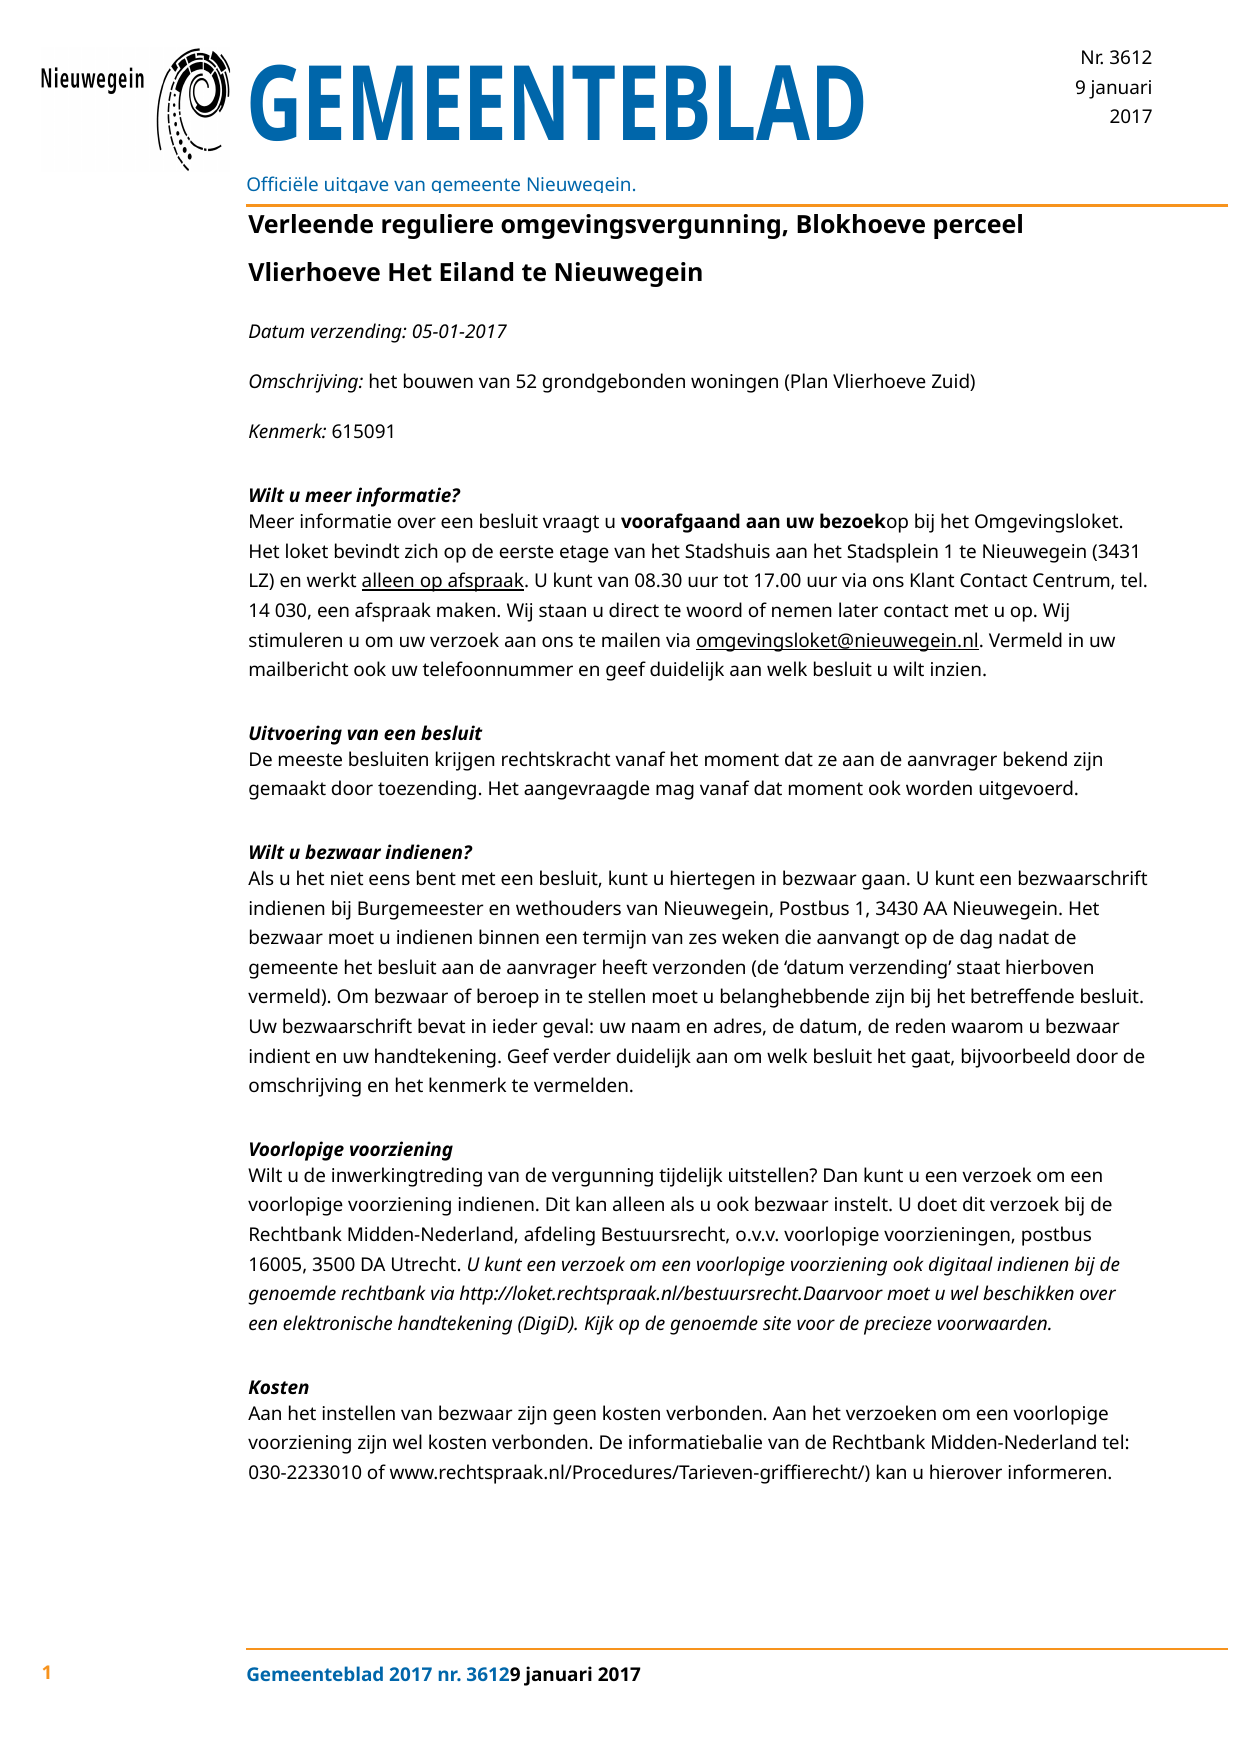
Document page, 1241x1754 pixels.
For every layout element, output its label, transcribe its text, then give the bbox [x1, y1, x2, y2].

text Uitvoering van een besluit [248, 720, 1152, 746]
text Verleende reguliere omgevingsvergunning, Blokhoeve perceel Vlierhoeve Het Eiland te Nieuwegein [248, 207, 1152, 288]
text Aan het instellen van bezwaar zijn geen kosten verbonden. Aan het verzoeken om een voorlopige voorziening zijn wel kosten verbonden. De informatiebalie van de Rechtbank Midden-Nederland tel: 030-2233010 of www.rechtspraak.nl/Procedures/Tarieven-griffierecht/) kan u hierover informeren. [248, 1400, 1152, 1484]
text Meer informatie over een besluit vraagt u voorafgaand aan uw bezoekop bij het Omgevingsloket. Het loket bevindt zich op de eerste etage van het Stadshuis aan het Stadsplein 1 te Nieuwegein (3431 LZ) en werkt alleen op afspraak. U kunt van 08.30 uur tot 17.00 uur via ons Klant Contact Centrum, tel. 14 030, een afspraak maken. Wij staan u direct te woord of nemen later contact met u op. Wij stimuleren u om uw verzoek aan ons te mailen via omgevingsloket@nieuwegein.nl. Vermeld in uw mailbericht ook uw telefoonnummer en geef duidelijk aan welk besluit u wilt inzien. [248, 508, 1152, 682]
text Als u het niet eens bent met een besluit, kunt u hiertegen in bezwaar gaan. U kunt een bezwaarschrift indienen bij Burgemeester en wethouders van Nieuwegein, Postbus 1, 3430 AA Nieuwegein. Het bezwaar moet u indienen binnen een termijn van zes weken die aanvangt op de dag nadat de gemeente het besluit aan de aanvrager heeft verzonden (de ‘datum verzending’ staat hierboven vermeld). Om bezwaar of beroep in te stellen moet u belanghebbende zijn bij het betreffende besluit. Uw bezwaarschrift bevat in ieder geval: uw naam en adres, de datum, de reden waarom u bezwaar indient en uw handtekening. Geef verder duidelijk aan om welk besluit het gaat, bijvoorbeeld door de omschrijving en het kenmerk te vermelden. [248, 865, 1152, 1098]
text Voorlopige voorziening [248, 1136, 1152, 1162]
text Wilt u meer informatie? [248, 483, 1152, 508]
text Wilt u de inwerkingtreding van de vergunning tijdelijk uitstellen? Dan kunt u een verzoek om een voorlopige voorziening indienen. Dit kan alleen als u ook bezwaar instelt. U doet dit verzoek bij de Rechtbank Midden-Nederland, afdeling Bestuursrecht, o.v.v. voorlopige voorzieningen, postbus 16005, 3500 DA Utrecht. U kunt een verzoek om een voorlopige voorziening ook digitaal indienen bij de genoemde rechtbank via http://loket.rechtspraak.nl/bestuursrecht.Daarvoor moet u wel beschikken over een elektronische handtekening (DigiD). Kijk op de genoemde site voor de precieze voorwaarden. [248, 1162, 1152, 1336]
text Omschrijving: het bouwen van 52 grondgebonden woningen (Plan Vlierhoeve Zuid) [248, 368, 1152, 394]
text Wilt u bezwaar indienen? [248, 839, 1152, 865]
picture [41, 47, 231, 172]
text Datum verzending: 05-01-2017 [248, 318, 1152, 344]
text Kenmerk: 615091 [248, 419, 1152, 444]
text De meeste besluiten krijgen rechtskracht vanaf het moment dat ze aan de aanvrager bekend zijn gemaakt door toezending. Het aangevraagde mag vanaf dat moment ook worden uitgevoerd. [248, 746, 1152, 801]
text Kosten [248, 1374, 1152, 1400]
